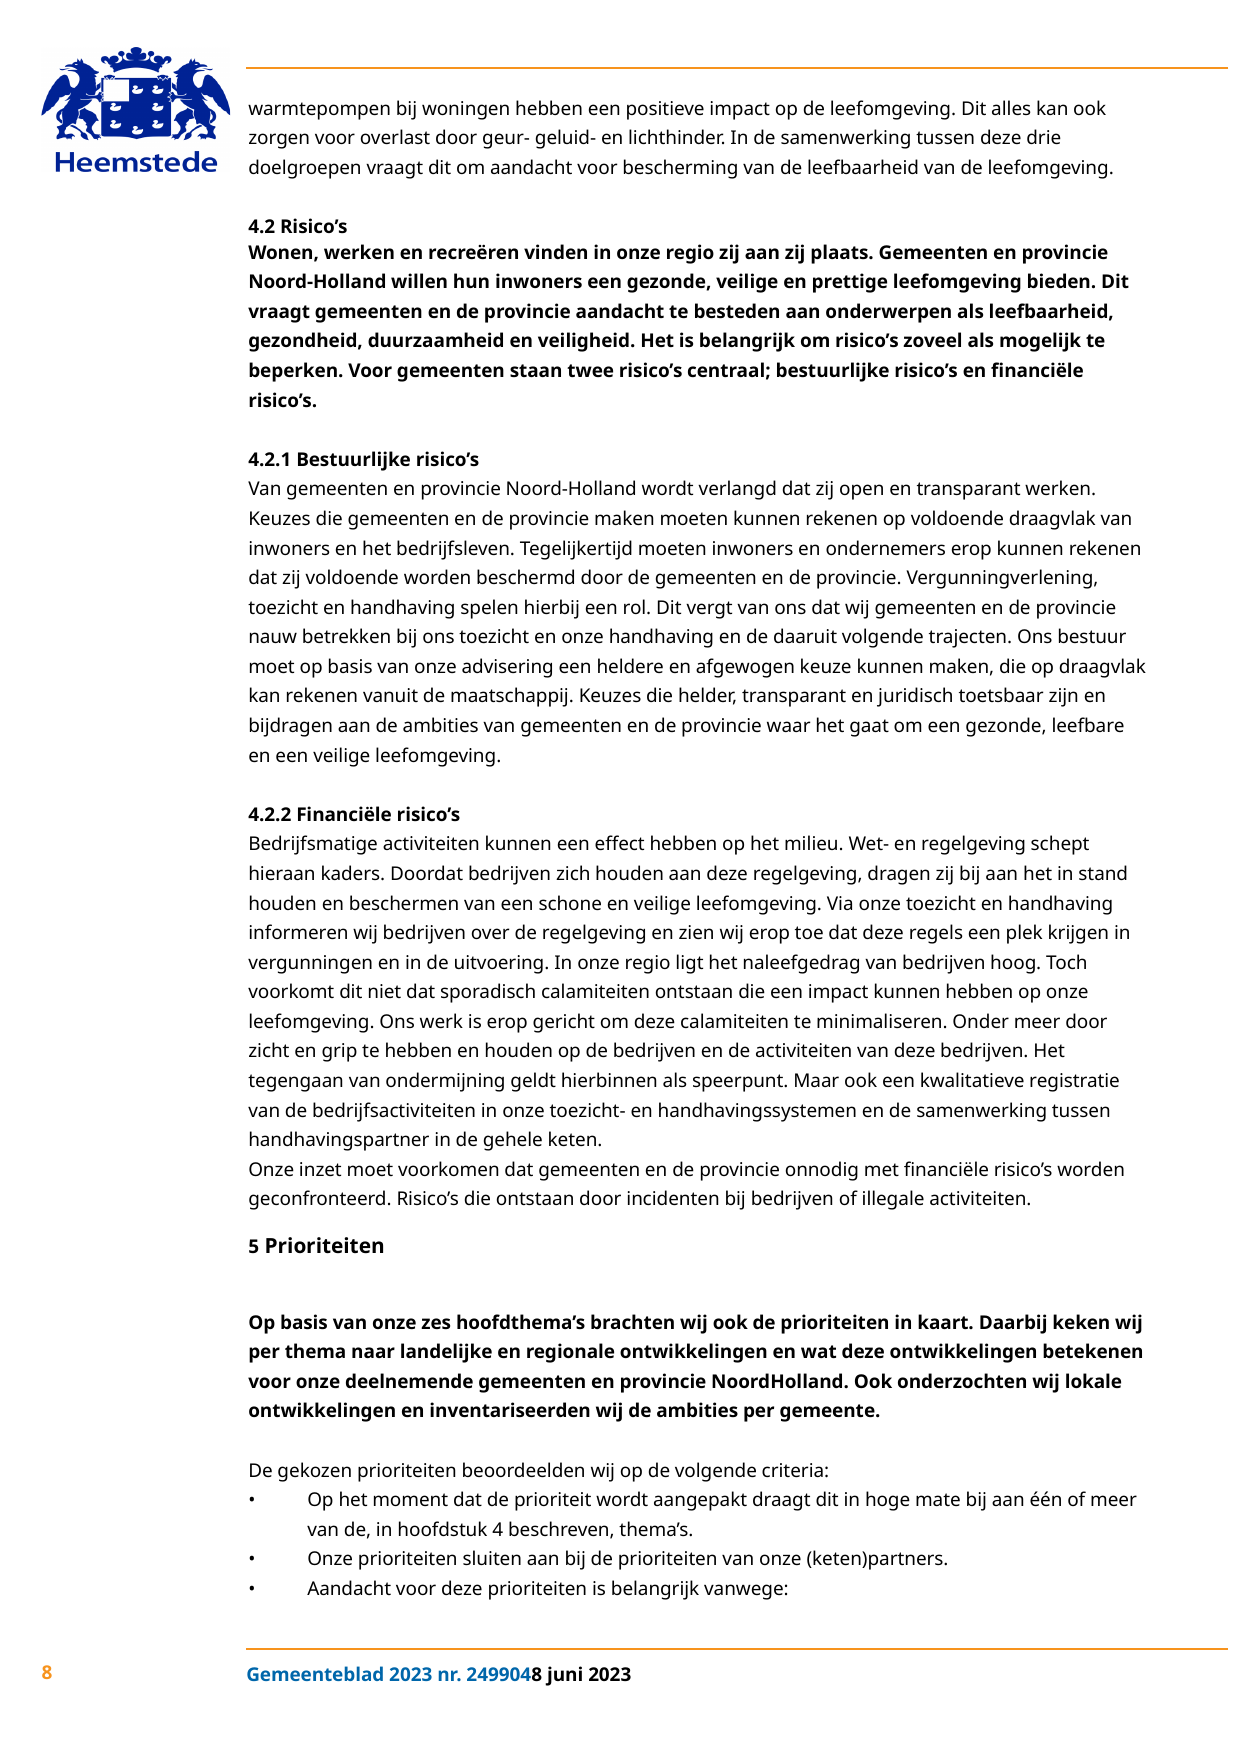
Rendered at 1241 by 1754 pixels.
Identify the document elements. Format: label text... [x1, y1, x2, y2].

text Onze inzet moet voorkomen dat gemeenten en de provincie onnodig met financiële risico’s worden geconfronteerd. Risico’s die ontstaan door incidenten bij bedrijven of illegale activiteiten. [248, 1156, 1152, 1211]
text warmtepompen bij woningen hebben een positieve impact op de leefomgeving. Dit alles kan ook zorgen voor overlast door geur- geluid- en lichthinder. In de samenwerking tussen deze drie doelgroepen vraagt dit om aandacht voor bescherming van de leefbaarheid van de leefomgeving. [248, 95, 1152, 180]
text Op basis van onze zes hoofdthema’s brachten wij ook de prioriteiten in kaart. Daarbij keken wij per thema naar landelijke en regionale ontwikkelingen en wat deze ontwikkelingen betekenen voor onze deelnemende gemeenten en provincie Noord­Holland. Ook onderzochten wij lokale ontwikkelingen en inventariseerden wij de ambities per gemeente. [248, 1309, 1152, 1423]
text Wonen, werken en recreëren vinden in onze regio zij aan zij plaats. Gemeenten en provincie Noord-Holland willen hun inwoners een gezonde, veilige en prettige leefomgeving bieden. Dit vraagt gemeenten en de provincie aandacht te besteden aan onderwerpen als leefbaarheid, gezondheid, duurzaamheid en veiligheid. Het is belangrijk om risico’s zoveel als mogelijk te beperken. Voor gemeenten staan twee risico’s centraal; bestuurlijke risico’s en financiële risico’s. [248, 239, 1152, 412]
list Op het moment dat de prioriteit wordt aangepakt draagt dit in hoge mate bij aan één of meer van de, in hoofdstuk 4 beschreven, thema’s. [248, 1486, 1152, 1542]
text 4.2.1 Bestuurlijke risico’s [248, 446, 1152, 472]
list Onze prioriteiten sluiten aan bij de prioriteiten van onze (keten)partners. [248, 1546, 1152, 1571]
picture [41, 47, 231, 172]
text De gekozen prioriteiten beoordeelden wij op de volgende criteria: [248, 1457, 1152, 1482]
text Van gemeenten en provincie Noord-Holland wordt verlangd dat zij open en transparant werken. Keuzes die gemeenten en de provincie maken moeten kunnen rekenen op voldoende draagvlak van inwoners en het bedrijfsleven. Tegelijkertijd moeten inwoners en ondernemers erop kunnen rekenen dat zij voldoende worden beschermd door de gemeenten en de provincie. Vergunningverlening, toezicht en handhaving spelen hierbij een rol. Dit vergt van ons dat wij gemeenten en de provincie nauw betrekken bij ons toezicht en onze handhaving en de daaruit volgende trajecten. Ons bestuur moet op basis van onze advisering een heldere en afgewogen keuze kunnen maken, die op draagvlak kan rekenen vanuit de maatschappij. Keuzes die helder, transparant en juridisch toetsbaar zijn en bijdragen aan de ambities van gemeenten en de provincie waar het gaat om een gezonde, leefbare en een veilige leefomgeving. [248, 476, 1152, 767]
text 5 Prioriteiten [248, 1231, 1152, 1259]
text 4.2.2 Financiële risico’s [248, 801, 1152, 827]
text 4.2 Risico’s [248, 213, 1152, 239]
text Bedrijfsmatige activiteiten kunnen een effect hebben op het milieu. Wet- en regelgeving schept hieraan kaders. Doordat bedrijven zich houden aan deze regelgeving, dragen zij bij aan het in stand houden en beschermen van een schone en veilige leefomgeving. Via onze toezicht en handhaving informeren wij bedrijven over de regelgeving en zien wij erop toe dat deze regels een plek krijgen in vergunningen en in de uitvoering. In onze regio ligt het naleefgedrag van bedrijven hoog. Toch voorkomt dit niet dat sporadisch calamiteiten ontstaan die een impact kunnen hebben op onze leefomgeving. Ons werk is erop gericht om deze calamiteiten te minimaliseren. Onder meer door zicht en grip te hebben en houden op de bedrijven en de activiteiten van deze bedrijven. Het tegengaan van ondermijning geldt hierbinnen als speerpunt. Maar ook een kwalitatieve registratie van de bedrijfsactiviteiten in onze toezicht- en handhavingssystemen en de samenwerking tussen handhavingspartner in de gehele keten. [248, 831, 1152, 1152]
list Aandacht voor deze prioriteiten is belangrijk vanwege: [248, 1575, 1152, 1601]
